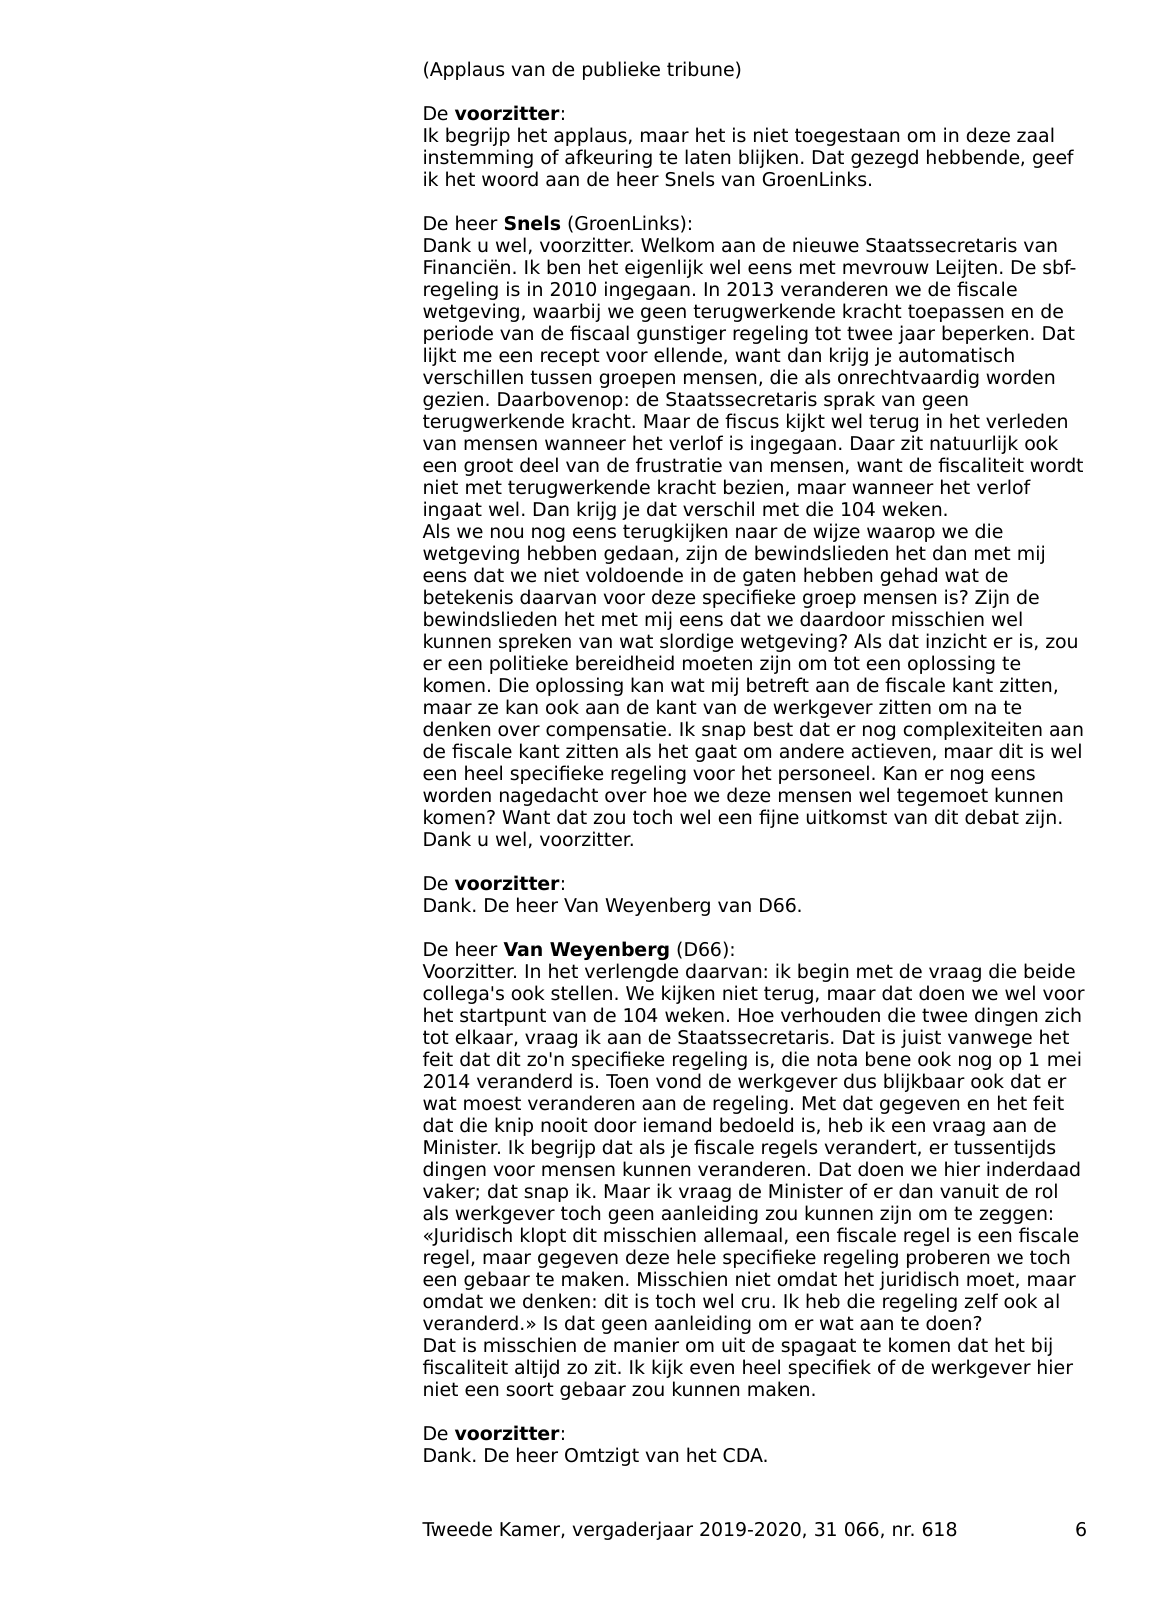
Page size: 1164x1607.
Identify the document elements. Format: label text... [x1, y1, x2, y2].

text Dank u wel, voorzitter. [422, 829, 1087, 851]
text De heer Van Weyenberg (D66): [422, 939, 1087, 961]
text De voorzitter: [422, 1423, 1087, 1445]
text Dank. De heer Van Weyenberg van D66. [422, 895, 1087, 917]
text De heer Snels (GroenLinks): [422, 213, 1087, 235]
text Ik begrijp het applaus, maar het is niet toegestaan om in deze zaal instemming of afkeuring te laten blijken. Dat gezegd hebbende, geef ik het woord aan de heer Snels van GroenLinks. [422, 125, 1087, 191]
text (Applaus van de publieke tribune) [422, 59, 1087, 81]
text De voorzitter: [422, 873, 1087, 895]
text Dank u wel, voorzitter. Welkom aan de nieuwe Staatssecretaris van Financiën. Ik ben het eigenlijk wel eens met mevrouw Leijten. De sbf-regeling is in 2010 ingegaan. In 2013 veranderen we de fiscale wetgeving, waarbij we geen terugwerkende kracht toepassen en de periode van de fiscaal gunstiger regeling tot twee jaar beperken. Dat lijkt me een recept voor ellende, want dan krijg je automatisch verschillen tussen groepen mensen, die als onrechtvaardig worden gezien. Daarbovenop: de Staatssecretaris sprak van geen terugwerkende kracht. Maar de fiscus kijkt wel terug in het verleden van mensen wanneer het verlof is ingegaan. Daar zit natuurlijk ook een groot deel van de frustratie van mensen, want de fiscaliteit wordt niet met terugwerkende kracht bezien, maar wanneer het verlof ingaat wel. Dan krijg je dat verschil met die 104 weken. [422, 235, 1087, 521]
text De voorzitter: [422, 103, 1087, 125]
text Als we nou nog eens terugkijken naar de wijze waarop we die wetgeving hebben gedaan, zijn de bewindslieden het dan met mij eens dat we niet voldoende in de gaten hebben gehad wat de betekenis daarvan voor deze specifieke groep mensen is? Zijn de bewindslieden het met mij eens dat we daardoor misschien wel kunnen spreken van wat slordige wetgeving? Als dat inzicht er is, zou er een politieke bereidheid moeten zijn om tot een oplossing te komen. Die oplossing kan wat mij betreft aan de fiscale kant zitten, maar ze kan ook aan de kant van de werkgever zitten om na te denken over compensatie. Ik snap best dat er nog complexiteiten aan de fiscale kant zitten als het gaat om andere actieven, maar dit is wel een heel specifieke regeling voor het personeel. Kan er nog eens worden nagedacht over hoe we deze mensen wel tegemoet kunnen komen? Want dat zou toch wel een fijne uitkomst van dit debat zijn. [422, 521, 1087, 829]
text Dank. De heer Omtzigt van het CDA. [422, 1445, 1087, 1467]
text Dat is misschien de manier om uit de spagaat te komen dat het bij fiscaliteit altijd zo zit. Ik kijk even heel specifiek of de werkgever hier niet een soort gebaar zou kunnen maken. [422, 1335, 1087, 1401]
text Voorzitter. In het verlengde daarvan: ik begin met de vraag die beide collega's ook stellen. We kijken niet terug, maar dat doen we wel voor het startpunt van de 104 weken. Hoe verhouden die twee dingen zich tot elkaar, vraag ik aan de Staatssecretaris. Dat is juist vanwege het feit dat dit zo'n specifieke regeling is, die nota bene ook nog op 1 mei 2014 veranderd is. Toen vond de werkgever dus blijkbaar ook dat er wat moest veranderen aan de regeling. Met dat gegeven en het feit dat die knip nooit door iemand bedoeld is, heb ik een vraag aan de Minister. Ik begrijp dat als je fiscale regels verandert, er tussentijds dingen voor mensen kunnen veranderen. Dat doen we hier inderdaad vaker; dat snap ik. Maar ik vraag de Minister of er dan vanuit de rol als werkgever toch geen aanleiding zou kunnen zijn om te zeggen: «Juridisch klopt dit misschien allemaal, een fiscale regel is een fiscale regel, maar gegeven deze hele specifieke regeling proberen we toch een gebaar te maken. Misschien niet omdat het juridisch moet, maar omdat we denken: dit is toch wel cru. Ik heb die regeling zelf ook al veranderd.» Is dat geen aanleiding om er wat aan te doen? [422, 961, 1087, 1335]
